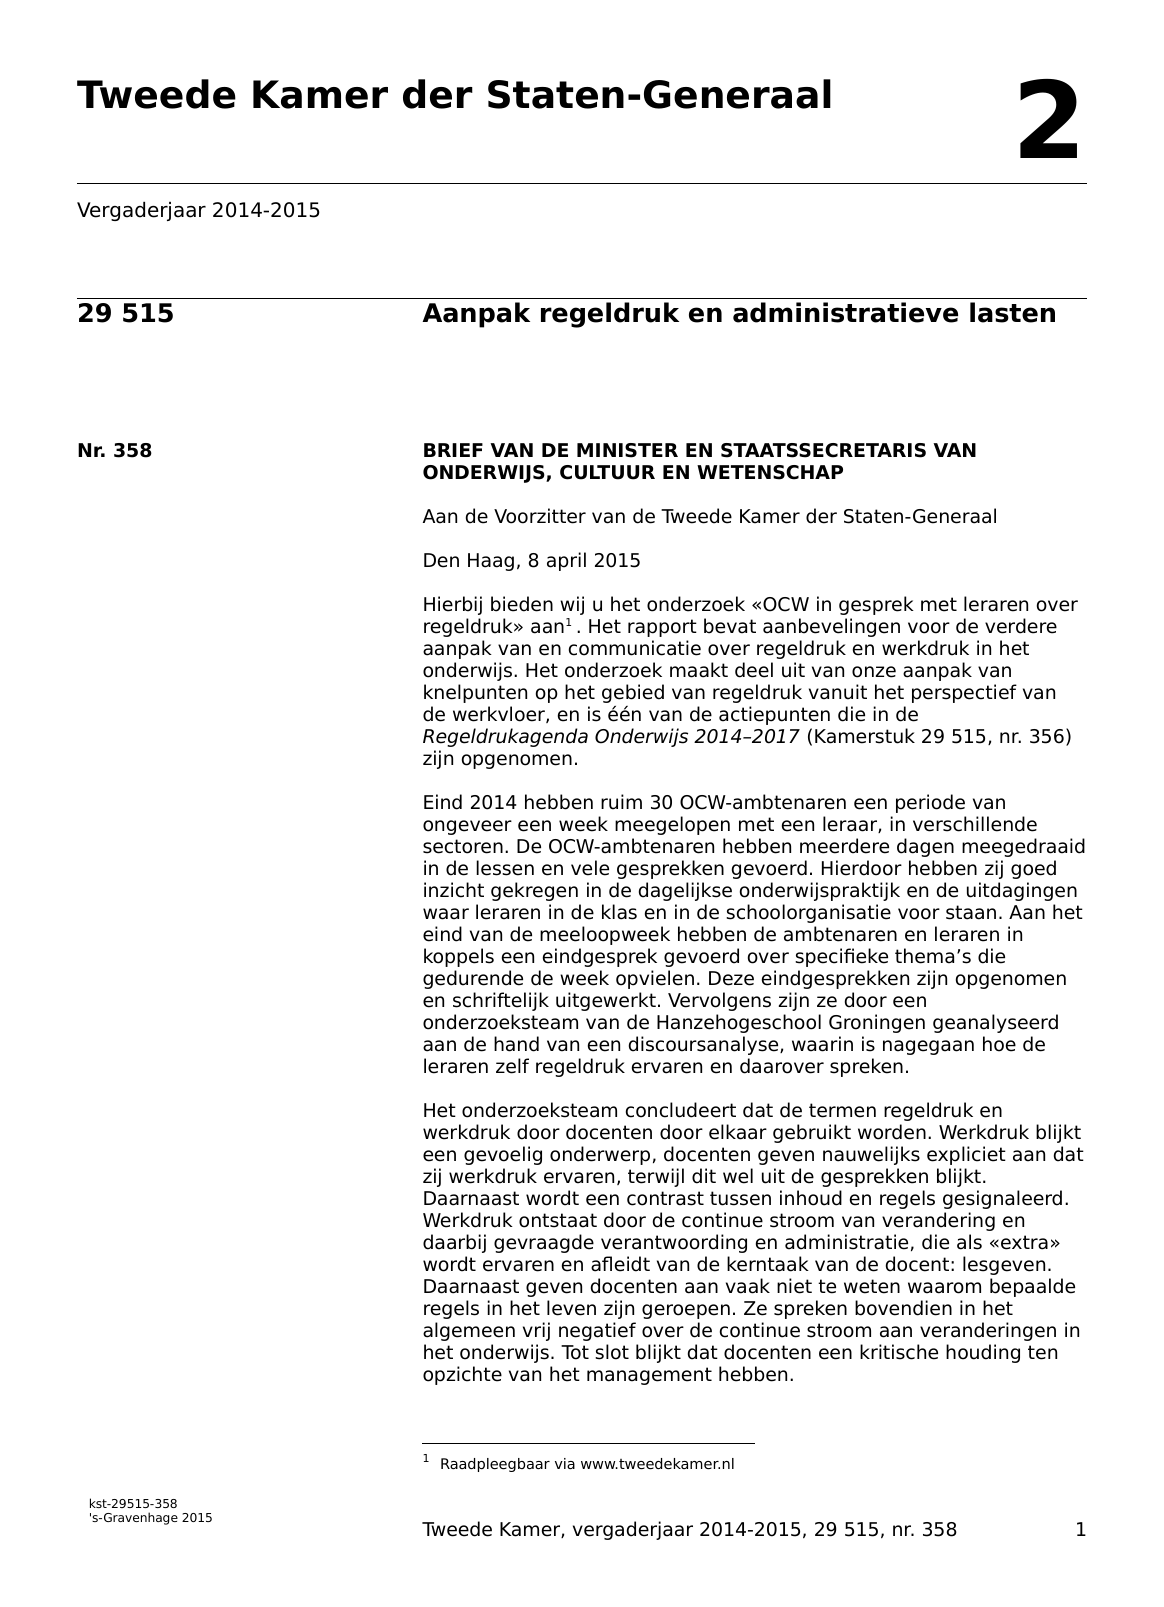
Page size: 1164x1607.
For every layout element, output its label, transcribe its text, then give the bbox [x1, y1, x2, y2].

subtitle Nr. 358 BRIEF VAN DE MINISTER EN STAATSSECRETARIS VAN ONDERWIJS, CULTUUR EN WETENSCHAP [77, 440, 1087, 484]
text Aan de Voorzitter van de Tweede Kamer der Staten-Generaal [422, 506, 1087, 528]
subtitle 29 515 Aanpak regeldruk en administratieve lasten [77, 299, 1087, 329]
text 's-Gravenhage 2015 [88, 1511, 323, 1525]
text Hierbij bieden wij u het onderzoek «OCW in gesprek met leraren over regeldruk» aan. Het rapport bevat aanbevelingen voor de verdere aanpak van en communicatie over regeldruk en werkdruk in het onderwijs. Het onderzoek maakt deel uit van onze aanpak van knelpunten op het gebied van regeldruk vanuit het perspectief van de werkvloer, en is één van de actiepunten die in de Regeldrukagenda Onderwijs 2014–2017 (Kamerstuk 29 515, nr. 356) zijn opgenomen. [422, 594, 1087, 770]
table_header 2 [886, 59, 1087, 183]
text Den Haag, 8 april 2015 [422, 550, 1087, 572]
text Raadpleegbaar via www.tweedekamer.nl [422, 1452, 1087, 1474]
text Eind 2014 hebben ruim 30 OCW-ambtenaren een periode van ongeveer een week meegelopen met een leraar, in verschillende sectoren. De OCW-ambtenaren hebben meerdere dagen meegedraaid in de lessen en vele gesprekken gevoerd. Hierdoor hebben zij goed inzicht gekregen in de dagelijkse onderwijspraktijk en de uitdagingen waar leraren in de klas en in de schoolorganisatie voor staan. Aan het eind van de meeloopweek hebben de ambtenaren en leraren in koppels een eindgesprek gevoerd over specifieke thema’s die gedurende de week opvielen. Deze eindgesprekken zijn opgenomen en schriftelijk uitgewerkt. Vervolgens zijn ze door een onderzoeksteam van de Hanzehogeschool Groningen geanalyseerd aan de hand van een discoursanalyse, waarin is nagegaan hoe de leraren zelf regeldruk ervaren en daarover spreken. [422, 792, 1087, 1078]
table_header Tweede Kamer der Staten-Generaal [77, 59, 886, 183]
table_cell Vergaderjaar 2014-2015 [77, 184, 1087, 298]
text Het onderzoeksteam concludeert dat de termen regeldruk en werkdruk door docenten door elkaar gebruikt worden. Werkdruk blijkt een gevoelig onderwerp, docenten geven nauwelijks expliciet aan dat zij werkdruk ervaren, terwijl dit wel uit de gesprekken blijkt. Daarnaast wordt een contrast tussen inhoud en regels gesignaleerd. Werkdruk ontstaat door de continue stroom van verandering en daarbij gevraagde verantwoording en administratie, die als «extra» wordt ervaren en afleidt van de kerntaak van de docent: lesgeven. Daarnaast geven docenten aan vaak niet te weten waarom bepaalde regels in het leven zijn geroepen. Ze spreken bovendien in het algemeen vrij negatief over de continue stroom aan veranderingen in het onderwijs. Tot slot blijkt dat docenten een kritische houding ten opzichte van het management hebben. [422, 1100, 1087, 1386]
text kst-29515-358 [88, 1497, 323, 1511]
